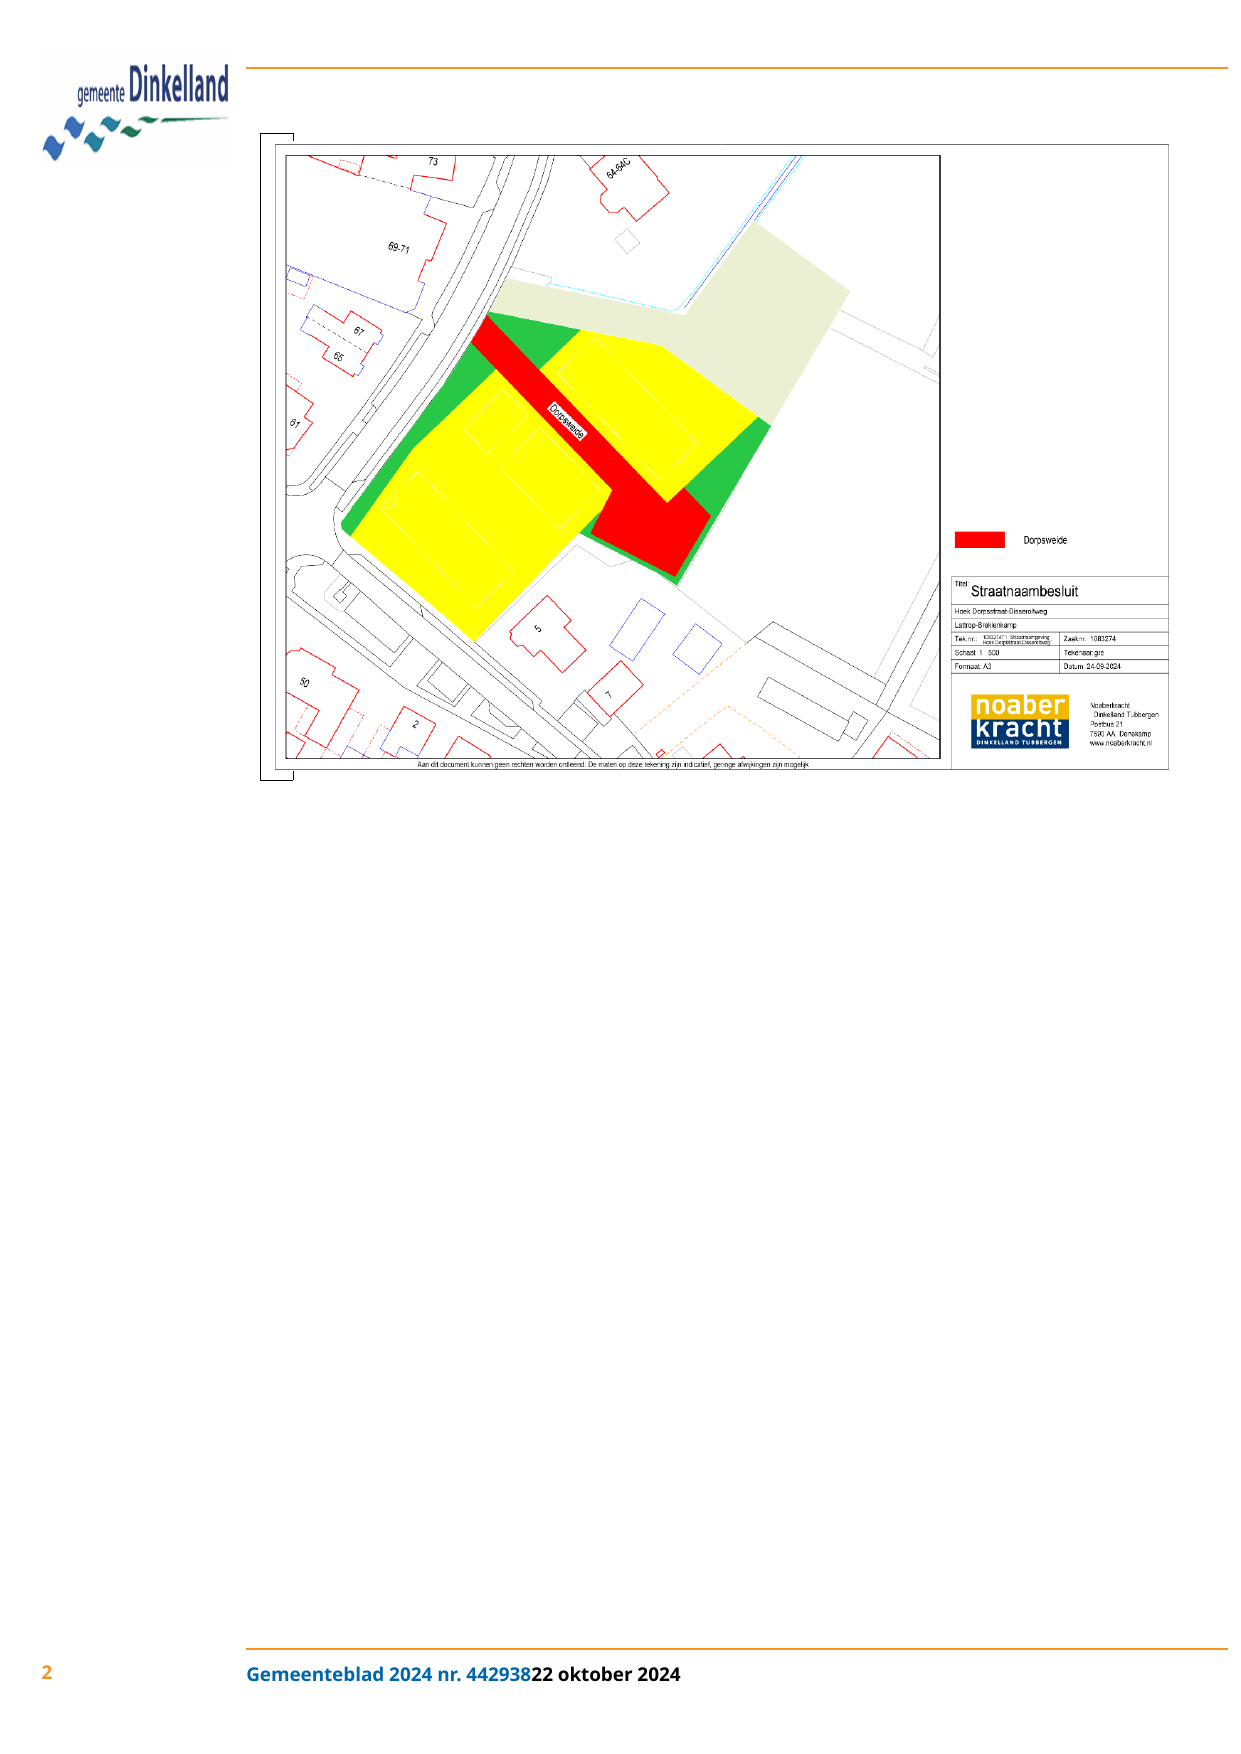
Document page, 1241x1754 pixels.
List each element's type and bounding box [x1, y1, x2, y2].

picture [41, 47, 231, 172]
picture [268, 141, 1173, 771]
